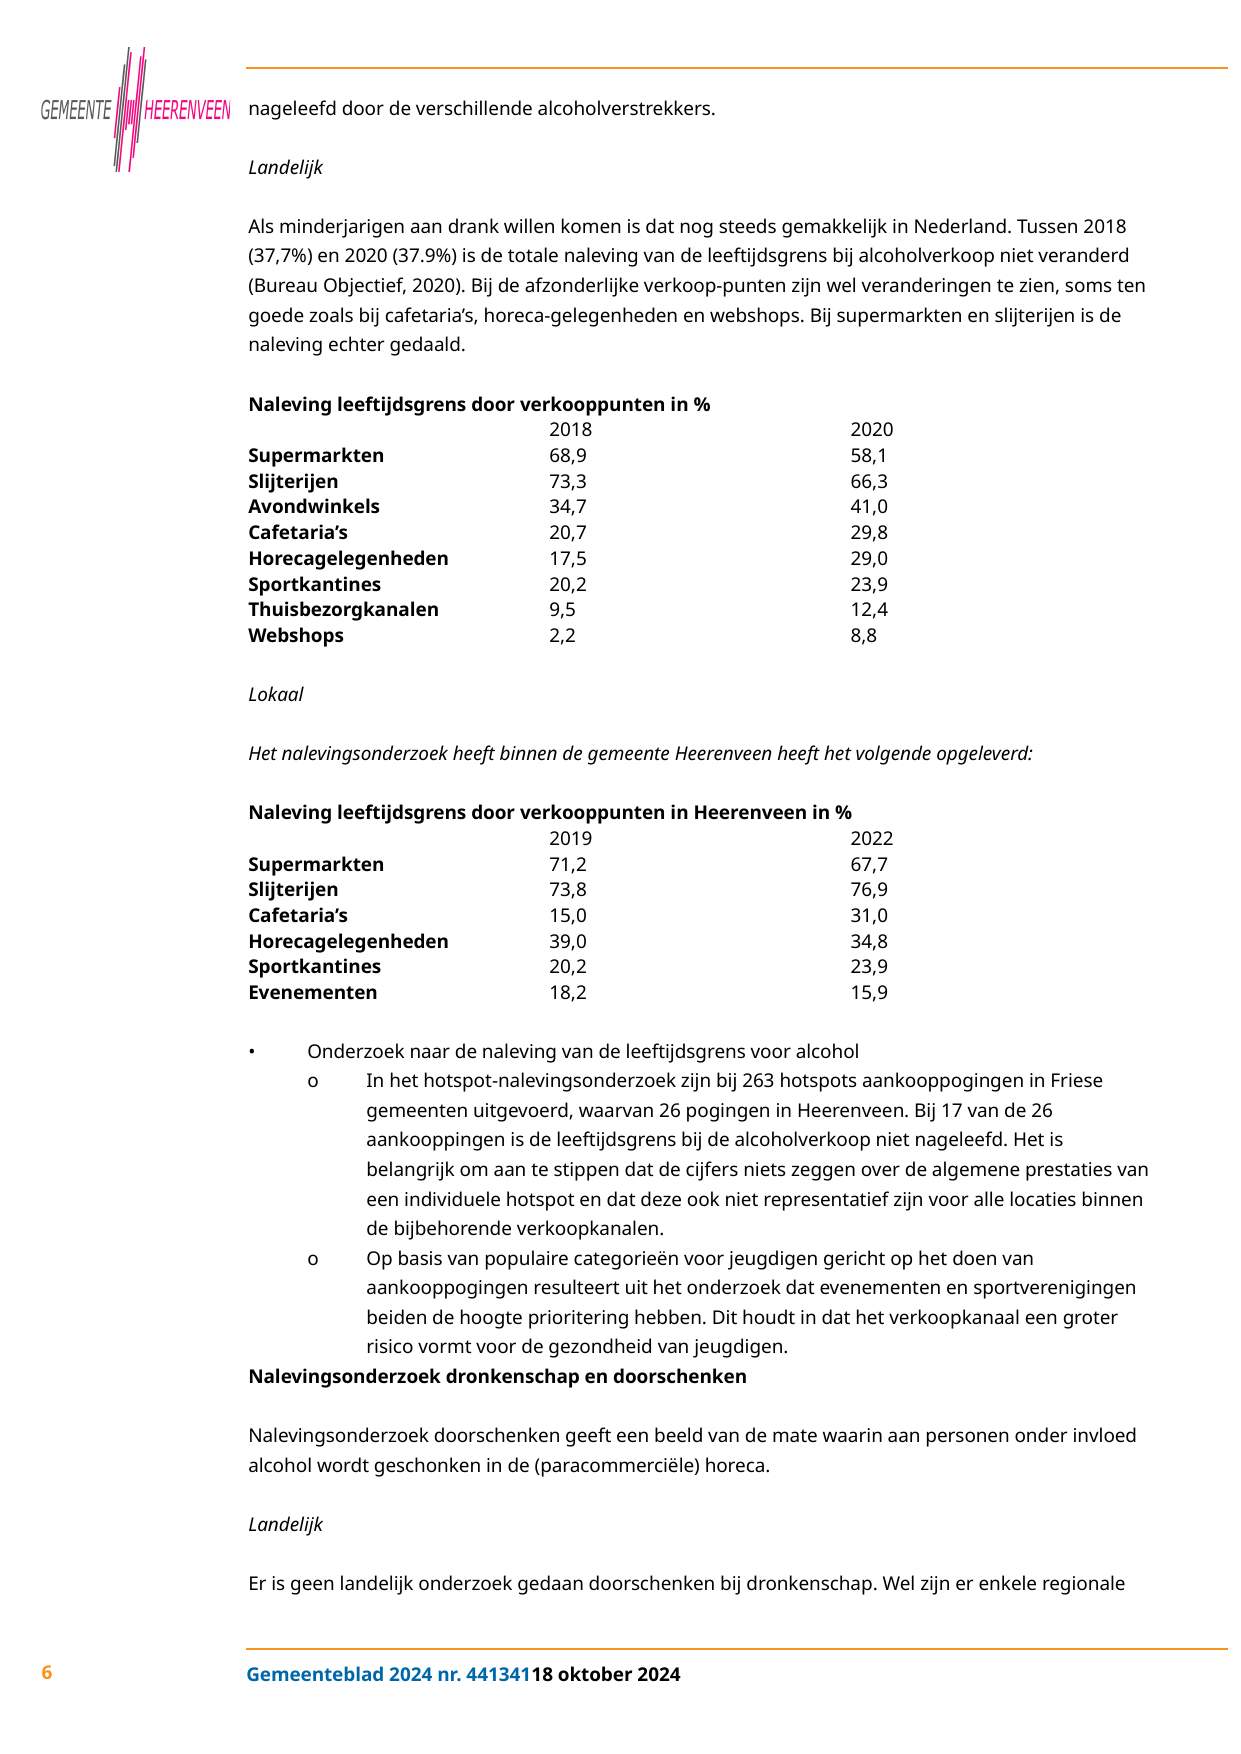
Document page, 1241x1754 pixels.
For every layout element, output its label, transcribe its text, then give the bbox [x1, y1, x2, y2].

table_cell 15,0 [549, 902, 850, 928]
table_cell 12,4 [850, 597, 1152, 622]
list Onderzoek naar de naleving van de leeftijdsgrens voor alcohol [248, 1038, 1152, 1064]
text Lokaal [248, 681, 1152, 707]
table_cell 58,1 [850, 442, 1152, 468]
table_cell 2018 [549, 416, 850, 442]
table_cell 9,5 [549, 597, 850, 622]
table_cell 73,3 [549, 468, 850, 494]
table_cell Horecagelegenheden [248, 928, 549, 954]
table_cell Horecagelegenheden [248, 545, 549, 571]
text Het nalevingsonderzoek heeft binnen de gemeente Heerenveen heeft het volgende opgeleverd: [248, 740, 1152, 766]
table_cell 2,2 [549, 622, 850, 648]
table_cell 76,9 [850, 876, 1152, 902]
text Als minderjarigen aan drank willen komen is dat nog steeds gemakkelijk in Nederland. Tussen 2018 (37,7%) en 2020 (37.9%) is de totale naleving van de leeftijdsgrens bij alcoholverkoop niet veranderd (Bureau Objectief, 2020). Bij de afzonderlijke verkoop-punten zijn wel veranderingen te zien, soms ten goede zoals bij cafetaria’s, horeca-gelegenheden en webshops. Bij supermarkten en slijterijen is de naleving echter gedaald. [248, 213, 1152, 357]
list Op basis van populaire categorieën voor jeugdigen gericht op het doen van aankooppogingen resulteert uit het onderzoek dat evenementen en sportverenigingen beiden de hoogte prioritering hebben. Dit houdt in dat het verkoopkanaal een groter risico vormt voor de gezondheid van jeugdigen. [307, 1245, 1152, 1359]
table_cell 23,9 [850, 954, 1152, 979]
table_cell Supermarkten [248, 851, 549, 876]
table_cell 39,0 [549, 928, 850, 954]
table_cell Thuisbezorgkanalen [248, 597, 549, 622]
table_header Naleving leeftijdsgrens door verkooppunten in % [248, 391, 1152, 416]
list In het hotspot-nalevingsonderzoek zijn bij 263 hotspots aankooppogingen in Friese gemeenten uitgevoerd, waarvan 26 pogingen in Heerenveen. Bij 17 van de 26 aankooppingen is de leeftijdsgrens bij de alcoholverkoop niet nageleefd. Het is belangrijk om aan te stippen dat de cijfers niets zeggen over de algemene prestaties van een individuele hotspot en dat deze ook niet representatief zijn voor alle locaties binnen de bijbehorende verkoopkanalen. [307, 1067, 1152, 1241]
table_cell 23,9 [850, 571, 1152, 597]
table_cell 66,3 [850, 468, 1152, 494]
table_cell Slijterijen [248, 468, 549, 494]
table_cell 71,2 [549, 851, 850, 876]
table_header Naleving leeftijdsgrens door verkooppunten in Heerenveen in % [248, 799, 1152, 825]
table_cell Sportkantines [248, 954, 549, 979]
table_cell Sportkantines [248, 571, 549, 597]
table_cell [248, 416, 549, 442]
text Landelijk [248, 154, 1152, 180]
table_cell Webshops [248, 622, 549, 648]
text Landelijk [248, 1511, 1152, 1537]
text Nalevingsonderzoek doorschenken geeft een beeld van de mate waarin aan personen onder invloed alcohol wordt geschonken in de (paracommerciële) horeca. [248, 1422, 1152, 1478]
table_cell Cafetaria’s [248, 902, 549, 928]
table_cell 41,0 [850, 494, 1152, 519]
table_cell 29,8 [850, 519, 1152, 545]
table_cell 68,9 [549, 442, 850, 468]
table_cell 15,9 [850, 979, 1152, 1005]
table_cell 31,0 [850, 902, 1152, 928]
table_cell Avondwinkels [248, 494, 549, 519]
table_cell Supermarkten [248, 442, 549, 468]
table_cell 20,7 [549, 519, 850, 545]
text nageleefd door de verschillende alcoholverstrekkers. [248, 95, 1152, 121]
text Nalevingsonderzoek dronkenschap en doorschenken [248, 1363, 1152, 1389]
table_cell 20,2 [549, 954, 850, 979]
table_cell 20,2 [549, 571, 850, 597]
table_cell Evenementen [248, 979, 549, 1005]
table_cell 18,2 [549, 979, 850, 1005]
text Er is geen landelijk onderzoek gedaan doorschenken bij dronkenschap. Wel zijn er enkele regionale [248, 1570, 1152, 1596]
table_cell 17,5 [549, 545, 850, 571]
table_cell 34,7 [549, 494, 850, 519]
table_cell [248, 825, 549, 851]
table_cell 2019 [549, 825, 850, 851]
table_cell 67,7 [850, 851, 1152, 876]
table_cell 73,8 [549, 876, 850, 902]
table_cell 2022 [850, 825, 1152, 851]
table_cell 8,8 [850, 622, 1152, 648]
table_cell Cafetaria’s [248, 519, 549, 545]
table_cell 29,0 [850, 545, 1152, 571]
table_cell Slijterijen [248, 876, 549, 902]
picture [41, 47, 231, 172]
table_cell 2020 [850, 416, 1152, 442]
table_cell 34,8 [850, 928, 1152, 954]
